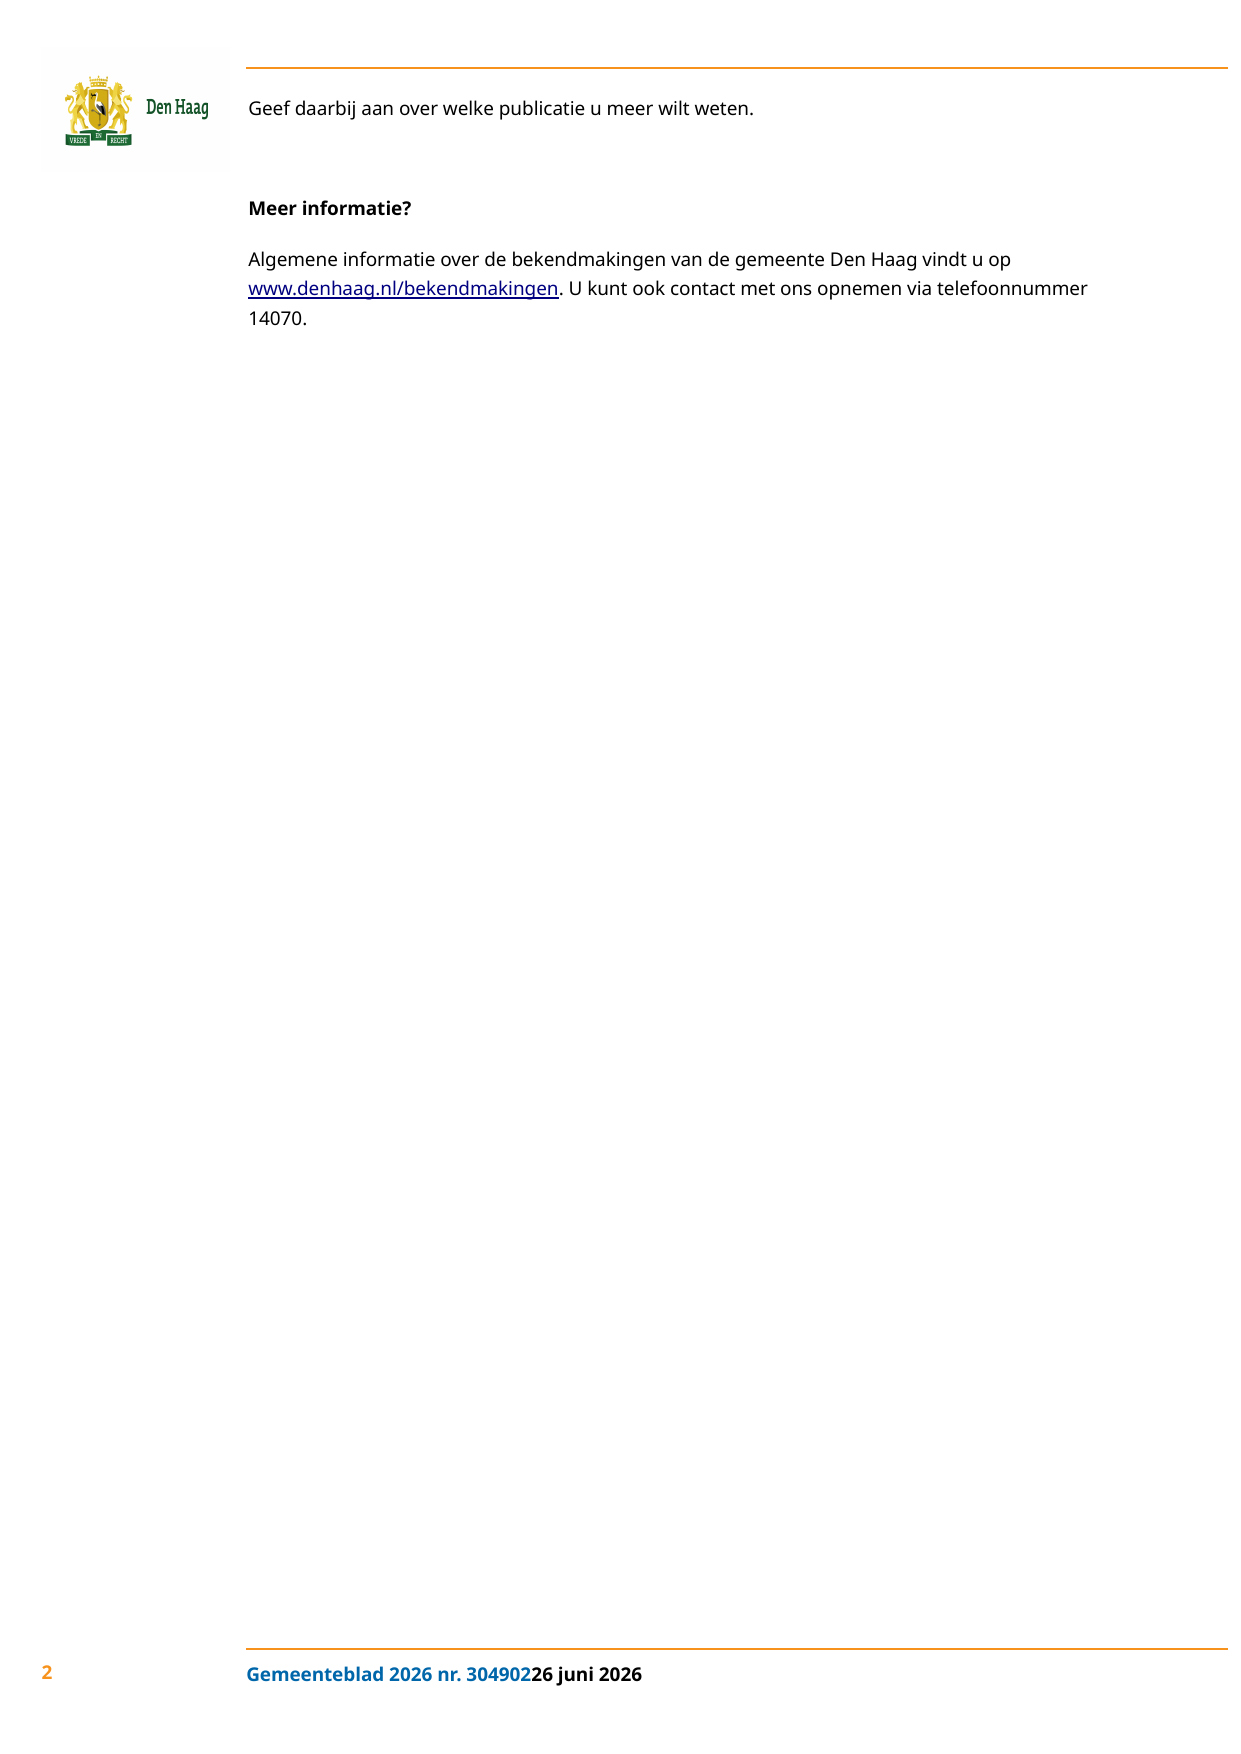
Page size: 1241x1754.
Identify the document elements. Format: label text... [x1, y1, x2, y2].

text Algemene informatie over de bekendmakingen van de gemeente Den Haag vindt u op www.denhaag.nl/bekendmakingen. U kunt ook contact met ons opnemen via telefoonnummer 14070. [248, 246, 1152, 331]
text Meer informatie? [248, 196, 1152, 221]
text Geef daarbij aan over welke publicatie u meer wilt weten. [248, 95, 1152, 121]
picture [41, 47, 231, 172]
